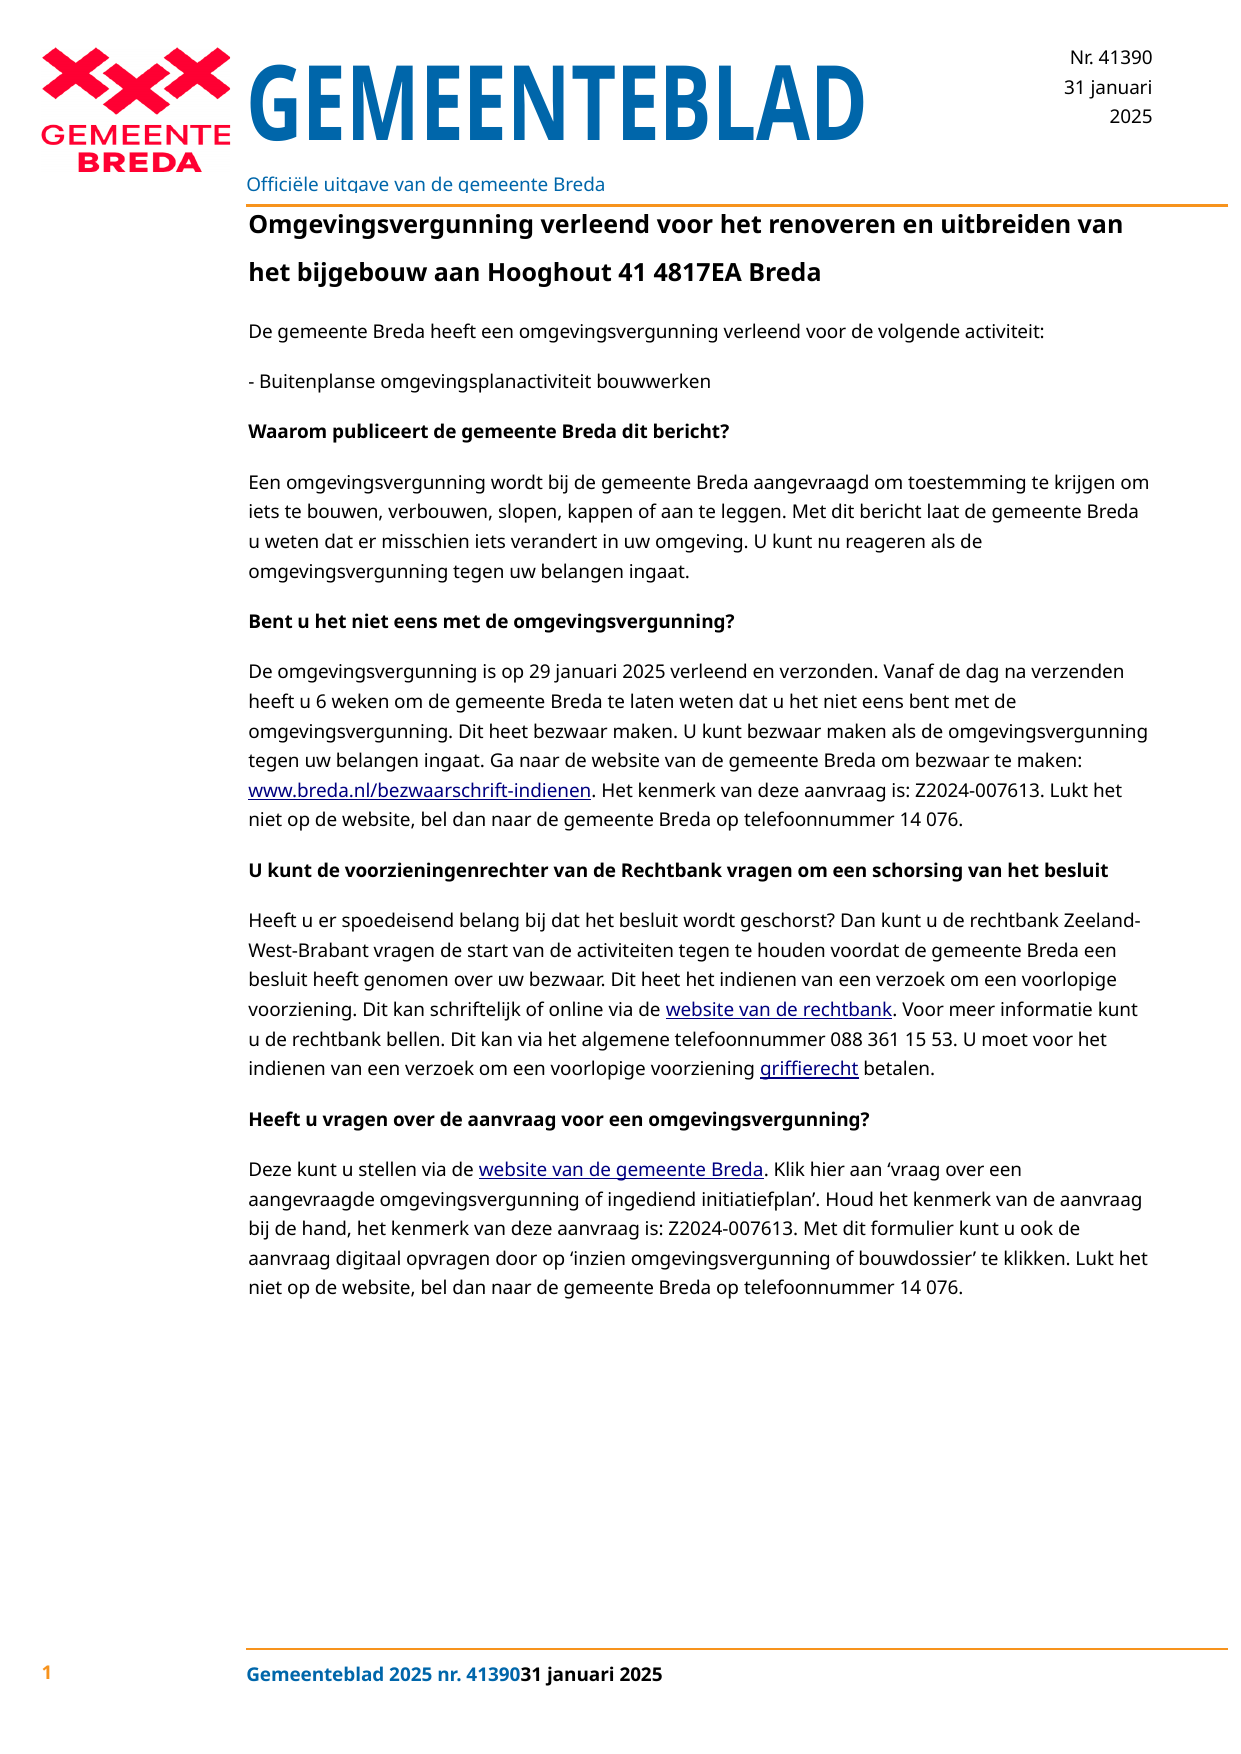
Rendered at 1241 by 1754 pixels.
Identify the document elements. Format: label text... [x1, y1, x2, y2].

text - Buitenplanse omgevingsplanactiviteit bouwwerken [248, 368, 1152, 394]
text U kunt de voorzieningenrechter van de Rechtbank vragen om een schorsing van het besluit [248, 857, 1152, 883]
text Deze kunt u stellen via de website van de gemeente Breda. Klik hier aan ‘vraag over een aangevraagde omgevingsvergunning of ingediend initiatiefplan’. Houd het kenmerk van de aanvraag bij de hand, het kenmerk van deze aanvraag is: Z2024-007613. Met dit formulier kunt u ook de aanvraag digitaal opvragen door op ‘inzien omgevingsvergunning of bouwdossier’ te klikken. Lukt het niet op de website, bel dan naar de gemeente Breda op telefoonnummer 14 076. [248, 1156, 1152, 1300]
text Omgevingsvergunning verleend voor het renoveren en uitbreiden van het bijgebouw aan Hooghout 41 4817EA Breda [248, 207, 1152, 288]
picture [41, 47, 231, 172]
text Waarom publiceert de gemeente Breda dit bericht? [248, 419, 1152, 444]
text Bent u het niet eens met de omgevingsvergunning? [248, 608, 1152, 634]
text Heeft u er spoedeisend belang bij dat het besluit wordt geschorst? Dan kunt u de rechtbank Zeeland-West-Brabant vragen de start van de activiteiten tegen te houden voordat de gemeente Breda een besluit heeft genomen over uw bezwaar. Dit heet het indienen van een verzoek om een voorlopige voorziening. Dit kan schriftelijk of online via de website van de rechtbank. Voor meer informatie kunt u de rechtbank bellen. Dit kan via het algemene telefoonnummer 088 361 15 53. U moet voor het indienen van een verzoek om een voorlopige voorziening griffierecht betalen. [248, 907, 1152, 1081]
text Een omgevingsvergunning wordt bij de gemeente Breda aangevraagd om toestemming te krijgen om iets te bouwen, verbouwen, slopen, kappen of aan te leggen. Met dit bericht laat de gemeente Breda u weten dat er misschien iets verandert in uw omgeving. U kunt nu reageren als de omgevingsvergunning tegen uw belangen ingaat. [248, 469, 1152, 584]
text Heeft u vragen over de aanvraag voor een omgevingsvergunning? [248, 1106, 1152, 1132]
text De omgevingsvergunning is op 29 januari 2025 verleend en verzonden. Vanaf de dag na verzenden heeft u 6 weken om de gemeente Breda te laten weten dat u het niet eens bent met de omgevingsvergunning. Dit heet bezwaar maken. U kunt bezwaar maken als de omgevingsvergunning tegen uw belangen ingaat. Ga naar de website van de gemeente Breda om bezwaar te maken: www.breda.nl/bezwaarschrift-indienen. Het kenmerk van deze aanvraag is: Z2024-007613. Lukt het niet op de website, bel dan naar de gemeente Breda op telefoonnummer 14 076. [248, 659, 1152, 832]
text De gemeente Breda heeft een omgevingsvergunning verleend voor de volgende activiteit: [248, 318, 1152, 344]
